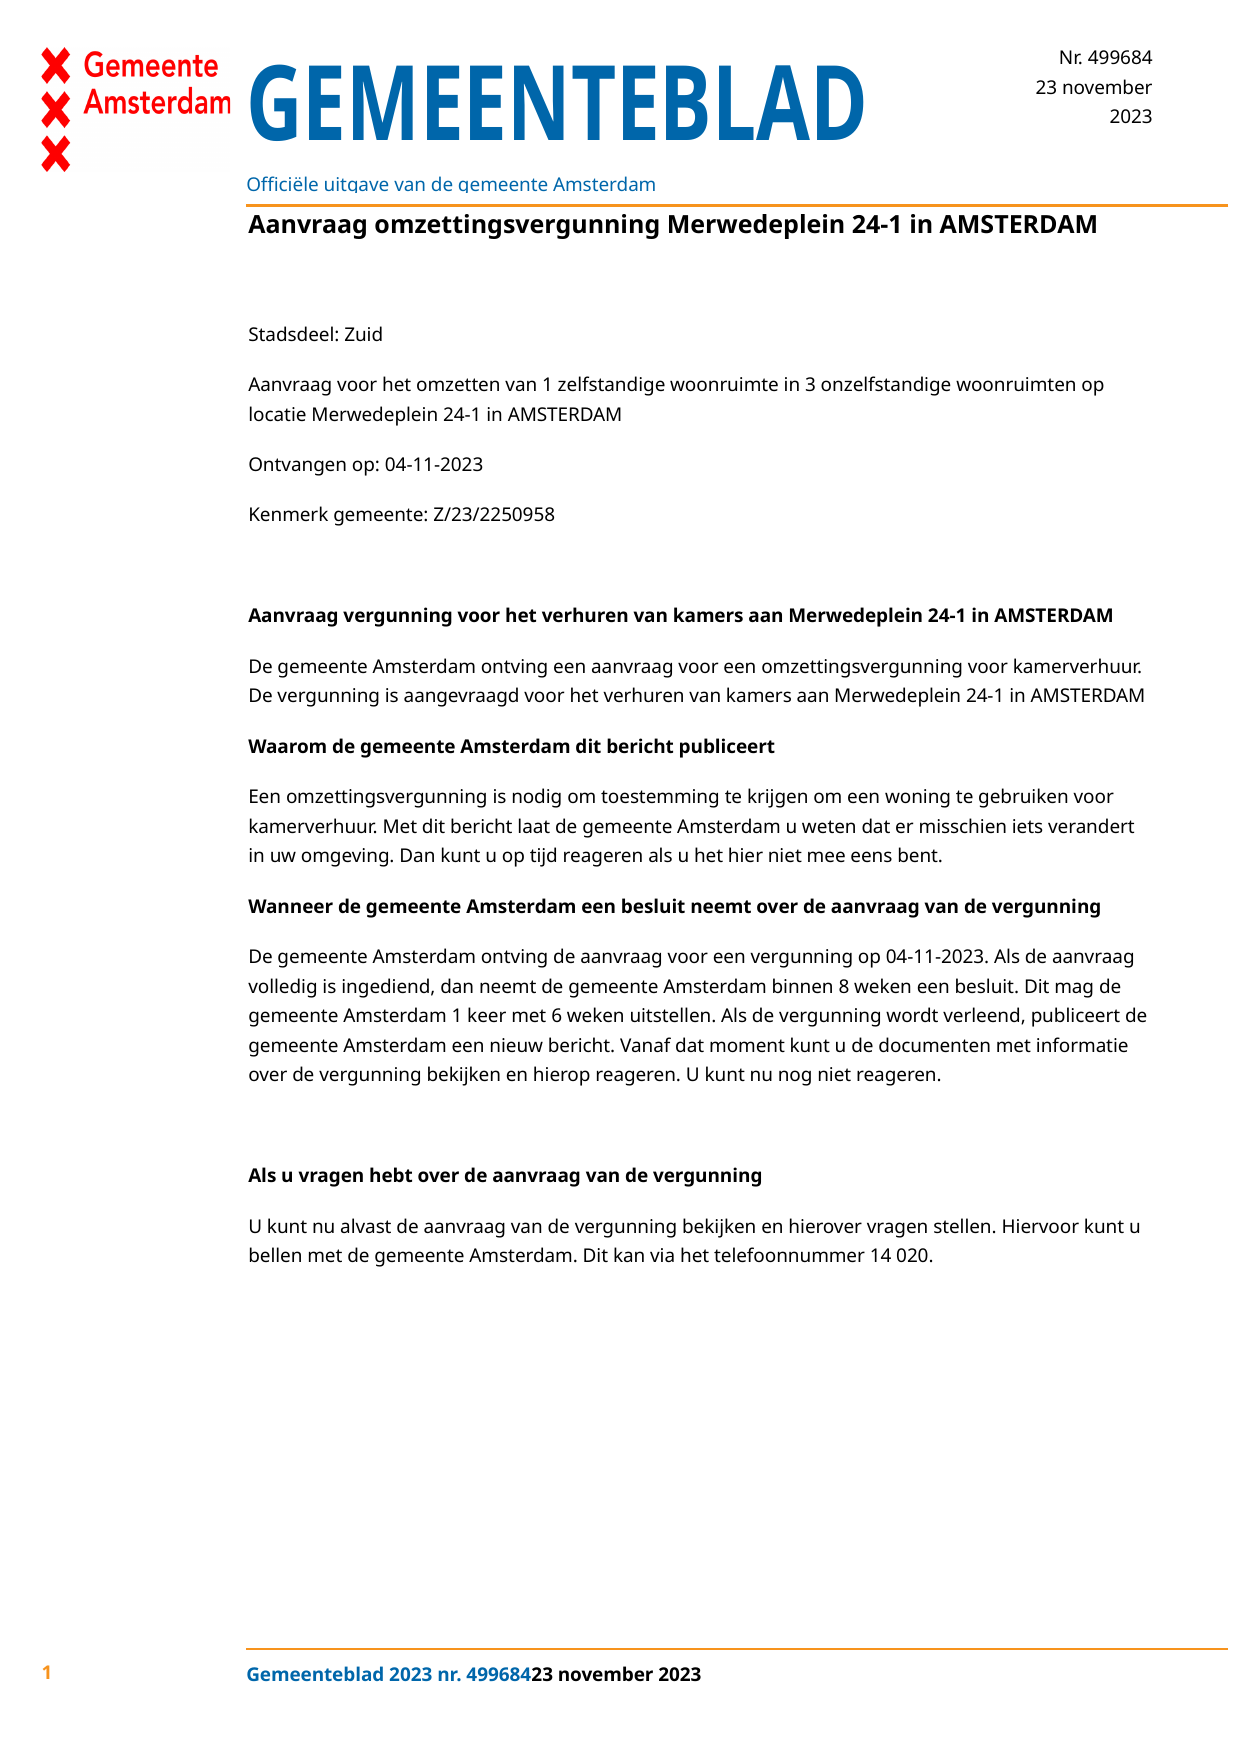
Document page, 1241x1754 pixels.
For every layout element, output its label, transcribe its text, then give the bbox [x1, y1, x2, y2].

text Wanneer de gemeente Amsterdam een besluit neemt over de aanvraag van de vergunning [248, 893, 1152, 918]
text Aanvraag voor het omzetten van 1 zelfstandige woonruimte in 3 onzelfstandige woonruimten op locatie Merwedeplein 24-1 in AMSTERDAM [248, 371, 1152, 426]
text Aanvraag omzettingsvergunning Merwedeplein 24-1 in AMSTERDAM [248, 207, 1152, 241]
text Een omzettingsvergunning is nodig om toestemming te krijgen om een woning te gebruiken voor kamerverhuur. Met dit bericht laat de gemeente Amsterdam u weten dat er misschien iets verandert in uw omgeving. Dan kunt u op tijd reageren als u het hier niet mee eens bent. [248, 783, 1152, 868]
text U kunt nu alvast de aanvraag van de vergunning bekijken en hierover vragen stellen. Hiervoor kunt u bellen met de gemeente Amsterdam. Dit kan via het telefoonnummer 14 020. [248, 1213, 1152, 1268]
text Ontvangen op: 04-11-2023 [248, 451, 1152, 477]
text Kenmerk gemeente: Z/23/2250958 [248, 502, 1152, 527]
picture [41, 47, 231, 172]
text De gemeente Amsterdam ontving een aanvraag voor een omzettingsvergunning voor kamerverhuur. De vergunning is aangevraagd voor het verhuren van kamers aan Merwedeplein 24-1 in AMSTERDAM [248, 653, 1152, 708]
text Stadsdeel: Zuid [248, 321, 1152, 346]
text Aanvraag vergunning voor het verhuren van kamers aan Merwedeplein 24-1 in AMSTERDAM [248, 602, 1152, 628]
text Waarom de gemeente Amsterdam dit bericht publiceert [248, 733, 1152, 758]
text De gemeente Amsterdam ontving de aanvraag voor een vergunning op 04-11-2023. Als de aanvraag volledig is ingediend, dan neemt de gemeente Amsterdam binnen 8 weken een besluit. Dit mag de gemeente Amsterdam 1 keer met 6 weken uitstellen. Als de vergunning wordt verleend, publiceert de gemeente Amsterdam een nieuw bericht. Vanaf dat moment kunt u de documenten met informatie over de vergunning bekijken en hierop reageren. U kunt nu nog niet reageren. [248, 943, 1152, 1087]
text Als u vragen hebt over de aanvraag van de vergunning [248, 1162, 1152, 1188]
